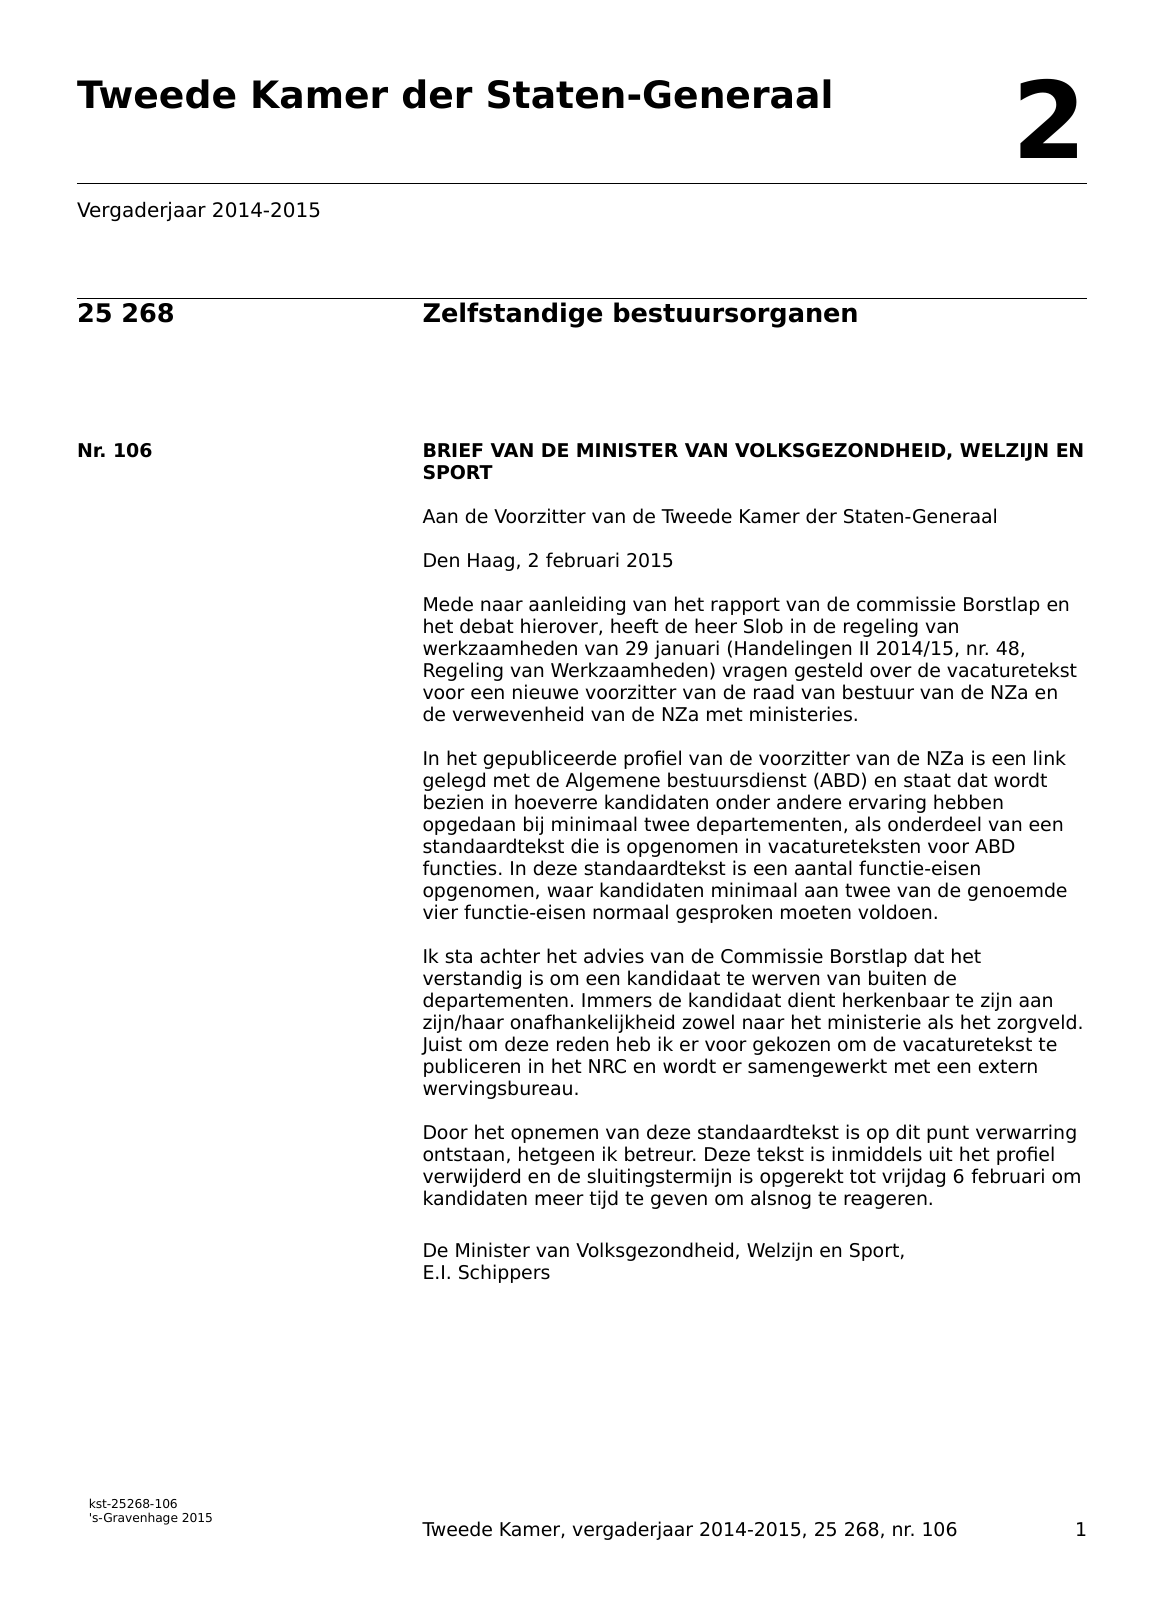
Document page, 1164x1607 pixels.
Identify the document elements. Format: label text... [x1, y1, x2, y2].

text kst-25268-106 [88, 1497, 323, 1511]
text Aan de Voorzitter van de Tweede Kamer der Staten-Generaal [422, 506, 1087, 528]
text 's-Gravenhage 2015 [88, 1511, 323, 1525]
table_header Tweede Kamer der Staten-Generaal [77, 59, 886, 183]
text Ik sta achter het advies van de Commissie Borstlap dat het verstandig is om een kandidaat te werven van buiten de departementen. Immers de kandidaat dient herkenbaar te zijn aan zijn/haar onafhankelijkheid zowel naar het ministerie als het zorgveld. Juist om deze reden heb ik er voor gekozen om de vacaturetekst te publiceren in het NRC en wordt er samengewerkt met een extern wervingsbureau. [422, 946, 1087, 1100]
table_header 2 [886, 59, 1087, 183]
table_cell Vergaderjaar 2014-2015 [77, 184, 1087, 298]
text Door het opnemen van deze standaardtekst is op dit punt verwarring ontstaan, hetgeen ik betreur. Deze tekst is inmiddels uit het profiel verwijderd en de sluitingstermijn is opgerekt tot vrijdag 6 februari om kandidaten meer tijd te geven om alsnog te reageren. [422, 1122, 1087, 1210]
text Mede naar aanleiding van het rapport van de commissie Borstlap en het debat hierover, heeft de heer Slob in de regeling van werkzaamheden van 29 januari (Handelingen II 2014/15, nr. 48, Regeling van Werkzaamheden) vragen gesteld over de vacaturetekst voor een nieuwe voorzitter van de raad van bestuur van de NZa en de verwevenheid van de NZa met ministeries. [422, 594, 1087, 726]
subtitle Nr. 106 BRIEF VAN DE MINISTER VAN VOLKSGEZONDHEID, WELZIJN EN SPORT [77, 440, 1087, 484]
text De Minister van Volksgezondheid, Welzijn en Sport, E.I. Schippers [422, 1240, 1087, 1284]
text Den Haag, 2 februari 2015 [422, 550, 1087, 572]
subtitle 25 268 Zelfstandige bestuursorganen [77, 299, 1087, 329]
text In het gepubliceerde profiel van de voorzitter van de NZa is een link gelegd met de Algemene bestuursdienst (ABD) en staat dat wordt bezien in hoeverre kandidaten onder andere ervaring hebben opgedaan bij minimaal twee departementen, als onderdeel van een standaardtekst die is opgenomen in vacatureteksten voor ABD functies. In deze standaardtekst is een aantal functie-eisen opgenomen, waar kandidaten minimaal aan twee van de genoemde vier functie-eisen normaal gesproken moeten voldoen. [422, 748, 1087, 924]
